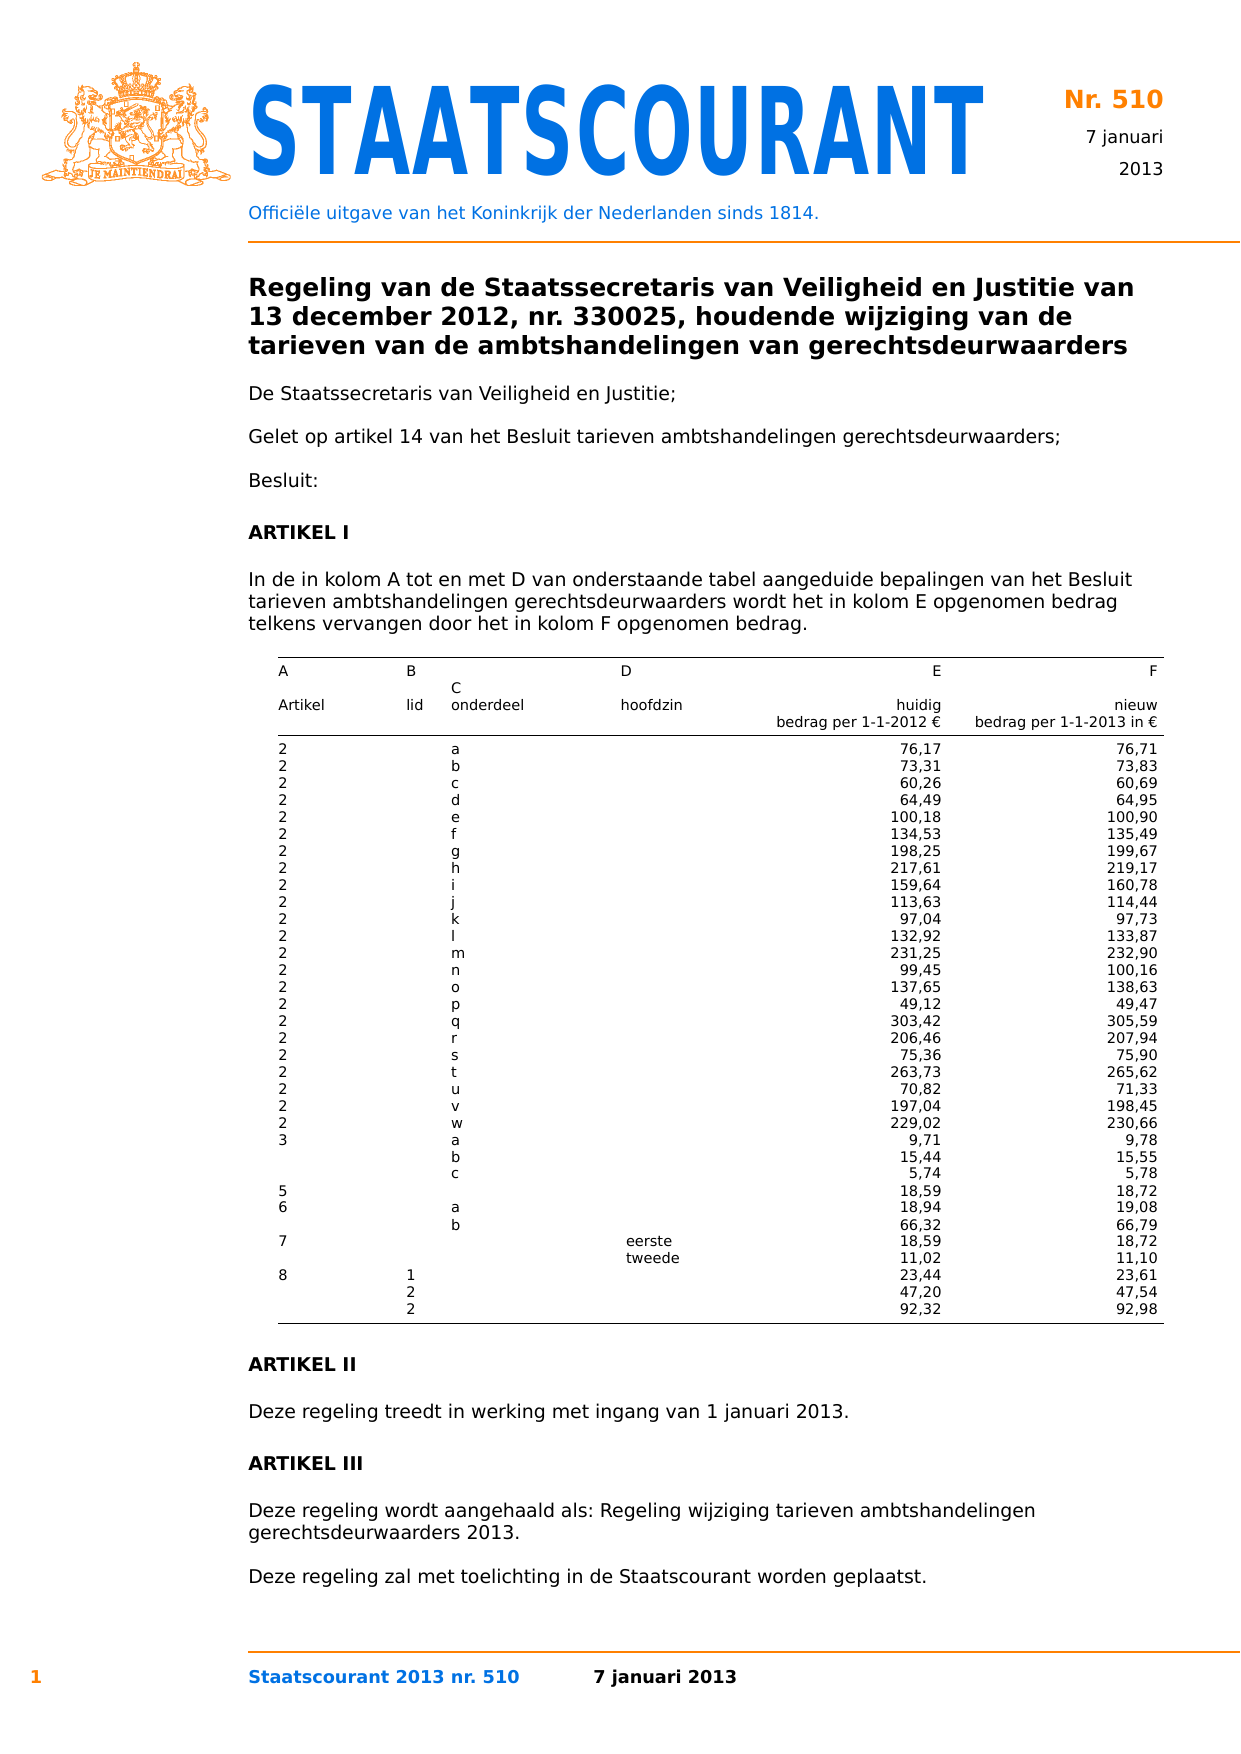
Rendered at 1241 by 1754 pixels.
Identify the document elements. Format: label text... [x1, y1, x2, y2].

table_cell [400, 1199, 445, 1216]
table_cell [400, 843, 445, 860]
subtitle ARTIKEL III [248, 1453, 1163, 1475]
table_cell 73,31 [747, 758, 947, 775]
table_cell 206,46 [747, 1030, 947, 1047]
table_cell [620, 1199, 747, 1216]
table_cell 2 [278, 1115, 400, 1131]
table_cell 18,72 [947, 1183, 1163, 1199]
table_cell [615, 736, 747, 758]
table_cell m [445, 945, 614, 962]
table_header E [747, 658, 947, 697]
table_cell 2 [278, 877, 400, 894]
table_cell [615, 826, 747, 843]
table_cell 6 [278, 1199, 400, 1216]
table_cell Officiële uitgave van het Koninkrijk der Nederlanden sinds 1814. [248, 203, 1240, 241]
table_cell [400, 877, 445, 894]
table_cell b [445, 758, 614, 775]
table_cell f [445, 826, 614, 843]
table_cell 5,74 [747, 1165, 947, 1182]
table_cell [615, 758, 747, 775]
table_cell 2 [278, 962, 400, 979]
table_cell 49,12 [747, 996, 947, 1013]
table_cell [615, 928, 747, 945]
table_cell 305,59 [947, 1013, 1163, 1029]
table_cell 47,20 [747, 1284, 947, 1301]
table_cell [615, 877, 747, 894]
table_cell w [445, 1115, 614, 1131]
table_cell [615, 945, 747, 962]
table_cell [615, 1030, 747, 1047]
table_cell [400, 826, 445, 843]
table_cell 11,02 [747, 1250, 947, 1267]
table_cell [615, 860, 747, 877]
table_cell [620, 1267, 747, 1284]
table_cell [400, 1030, 445, 1047]
table_header F [947, 658, 1163, 697]
table_cell 100,16 [947, 962, 1163, 979]
table_cell 2 [278, 1064, 400, 1081]
table_cell [400, 1233, 445, 1250]
table_cell 265,62 [947, 1064, 1163, 1081]
table_cell 47,54 [947, 1284, 1163, 1301]
table_cell [615, 962, 747, 979]
table_cell 8 [278, 1267, 400, 1284]
table_cell 23,61 [947, 1267, 1163, 1284]
table_cell n [445, 962, 614, 979]
table_header Nr. 510 [998, 62, 1240, 121]
table_cell [400, 1131, 445, 1148]
table_header D [615, 658, 747, 697]
table_cell 2 [278, 996, 400, 1013]
table_cell 60,26 [747, 775, 947, 792]
table_cell v [445, 1098, 614, 1114]
table_cell eerste [620, 1233, 747, 1250]
table_cell [400, 1081, 445, 1097]
table_cell a [445, 1131, 614, 1148]
table_cell [400, 1165, 445, 1182]
table_cell 132,92 [747, 928, 947, 945]
table_cell [400, 928, 445, 945]
table_cell e [445, 809, 614, 826]
table_cell [615, 1047, 747, 1063]
table_cell lid [400, 697, 445, 735]
table_cell 2 [278, 979, 400, 996]
table_cell t [445, 1064, 614, 1081]
table_cell k [445, 911, 614, 928]
table_cell [400, 1149, 445, 1165]
table_cell c [445, 1165, 620, 1182]
table_cell [400, 1216, 445, 1233]
table_cell [620, 1216, 747, 1233]
table_cell 2 [278, 1030, 400, 1047]
table_cell [278, 1284, 400, 1301]
table_cell 137,65 [747, 979, 947, 996]
table_cell 1 [400, 1267, 445, 1284]
table_cell 76,71 [947, 736, 1163, 758]
table_cell [615, 1131, 747, 1148]
table_cell 11,10 [947, 1250, 1163, 1267]
table_cell q [445, 1013, 614, 1029]
table_cell 134,53 [747, 826, 947, 843]
table_cell tweede [620, 1250, 747, 1267]
table_cell 2 [400, 1301, 445, 1323]
table_cell 2 [278, 1081, 400, 1097]
table_cell hoofdzin [615, 697, 747, 735]
table_cell 231,25 [747, 945, 947, 962]
table_cell [615, 843, 747, 860]
table_cell [400, 809, 445, 826]
table_cell [400, 894, 445, 911]
table_cell 2 [278, 1098, 400, 1114]
table_cell 2 [278, 792, 400, 809]
table_cell [615, 1115, 747, 1131]
table_cell [615, 911, 747, 928]
table_cell 2 [400, 1284, 445, 1301]
table_cell 2 [278, 928, 400, 945]
table_cell 18,72 [947, 1233, 1163, 1250]
table_cell s [445, 1047, 614, 1063]
table_cell u [445, 1081, 614, 1097]
table_cell b [445, 1149, 747, 1165]
table_header B [400, 658, 445, 697]
table_cell 133,87 [947, 928, 1163, 945]
table_cell onderdeel [445, 697, 614, 735]
table_cell 100,18 [747, 809, 947, 826]
table_cell 159,64 [747, 877, 947, 894]
table_cell 92,32 [747, 1301, 947, 1323]
table_cell Artikel [278, 697, 400, 735]
table_cell 3 [278, 1131, 400, 1148]
text Deze regeling wordt aangehaald als: Regeling wijziging tarieven ambtshandelingen gerechtsdeurwaarders 2013. [248, 1500, 1163, 1544]
table_cell [445, 1301, 620, 1323]
table_cell 2 [278, 860, 400, 877]
table_cell 219,17 [947, 860, 1163, 877]
table_cell [615, 996, 747, 1013]
text Besluit: [248, 470, 1163, 492]
table_cell [400, 1047, 445, 1063]
table_cell [615, 792, 747, 809]
table_cell 7 januari [998, 121, 1240, 153]
table_cell a [445, 1199, 620, 1216]
subtitle Regeling van de Staatssecretaris van Veiligheid en Justitie van 13 december 2012, nr. 330025, houdende wijziging van de tarieven van de ambtshandelingen van gerechtsdeurwaarders [248, 273, 1163, 361]
table_header C [445, 658, 614, 697]
table_cell [615, 1013, 747, 1029]
table_cell 229,02 [747, 1115, 947, 1131]
table_cell c [445, 775, 614, 792]
table_cell 303,42 [747, 1013, 947, 1029]
table_cell [615, 1098, 747, 1114]
subtitle ARTIKEL II [248, 1354, 1163, 1376]
table_cell 198,25 [747, 843, 947, 860]
table_header A [278, 658, 400, 697]
table_cell 71,33 [947, 1081, 1163, 1097]
table_cell [400, 911, 445, 928]
table_cell 2 [278, 1047, 400, 1063]
table_cell 64,49 [747, 792, 947, 809]
table_cell [400, 1013, 445, 1029]
table_cell 230,66 [947, 1115, 1163, 1131]
table_cell [445, 1267, 620, 1284]
table_cell [278, 1301, 400, 1323]
table_cell 75,36 [747, 1047, 947, 1063]
table_cell [400, 979, 445, 996]
table_cell 263,73 [747, 1064, 947, 1081]
table_cell 18,59 [747, 1233, 947, 1250]
table_cell [400, 758, 445, 775]
table_cell 76,17 [747, 736, 947, 758]
table_cell [620, 1301, 747, 1323]
table_cell 2 [278, 826, 400, 843]
table_cell 23,44 [747, 1267, 947, 1284]
table_cell 18,59 [747, 1183, 947, 1199]
table_cell a [445, 736, 614, 758]
table_cell 60,69 [947, 775, 1163, 792]
table_cell 97,73 [947, 911, 1163, 928]
table_cell [445, 1183, 620, 1199]
table_cell 198,45 [947, 1098, 1163, 1114]
table_cell [400, 996, 445, 1013]
table_cell 2 [278, 1013, 400, 1029]
table_cell 2 [278, 809, 400, 826]
table_cell [620, 1165, 747, 1182]
table_cell 92,98 [947, 1301, 1163, 1323]
table_cell g [445, 843, 614, 860]
subtitle ARTIKEL I [248, 522, 1163, 544]
table_cell [445, 1233, 620, 1250]
table_cell 217,61 [747, 860, 947, 877]
table_cell 7 [278, 1233, 400, 1250]
table_cell 73,83 [947, 758, 1163, 775]
table_cell 5 [278, 1183, 400, 1199]
table_cell 66,32 [747, 1216, 947, 1233]
table_cell 2013 [998, 153, 1240, 203]
table_cell r [445, 1030, 614, 1047]
table_cell [400, 1250, 445, 1267]
table_cell 232,90 [947, 945, 1163, 962]
text Deze regeling treedt in werking met ingang van 1 januari 2013. [248, 1401, 1163, 1423]
table_cell 70,82 [747, 1081, 947, 1097]
table_cell [400, 945, 445, 962]
table_cell 9,78 [947, 1131, 1163, 1148]
table_cell p [445, 996, 614, 1013]
table_cell [400, 1115, 445, 1131]
table_cell 160,78 [947, 877, 1163, 894]
table_cell 114,44 [947, 894, 1163, 911]
table_cell [278, 1165, 400, 1182]
table_cell 2 [278, 758, 400, 775]
table_cell [445, 1284, 620, 1301]
table_cell 199,67 [947, 843, 1163, 860]
table_cell [400, 1064, 445, 1081]
table_cell 2 [278, 843, 400, 860]
table_cell 2 [278, 894, 400, 911]
table_cell 2 [278, 945, 400, 962]
table_cell [278, 1250, 400, 1267]
table_cell [615, 1081, 747, 1097]
table_cell 135,49 [947, 826, 1163, 843]
table_cell 9,71 [747, 1131, 947, 1148]
table_cell [400, 1098, 445, 1114]
table_cell 19,08 [947, 1199, 1163, 1216]
table_cell [400, 1183, 445, 1199]
table_cell [615, 1064, 747, 1081]
table_cell d [445, 792, 614, 809]
text Deze regeling zal met toelichting in de Staatscourant worden geplaatst. [248, 1566, 1163, 1588]
table_cell l [445, 928, 614, 945]
table_cell [400, 792, 445, 809]
table_cell 207,94 [947, 1030, 1163, 1047]
table_cell 15,55 [947, 1149, 1163, 1165]
table_cell 2 [278, 911, 400, 928]
table_cell [445, 1250, 620, 1267]
table_cell 100,90 [947, 809, 1163, 826]
table_cell 5,78 [947, 1165, 1163, 1182]
table_cell [615, 979, 747, 996]
table_cell [620, 1183, 747, 1199]
table_cell [615, 894, 747, 911]
table_cell [400, 775, 445, 792]
table_cell 97,04 [747, 911, 947, 928]
table_cell [278, 1216, 400, 1233]
table_cell 113,63 [747, 894, 947, 911]
table_cell 15,44 [747, 1149, 947, 1165]
text De Staatssecretaris van Veiligheid en Justitie; [248, 382, 1163, 404]
table_cell [400, 860, 445, 877]
table_cell j [445, 894, 614, 911]
table_cell h [445, 860, 614, 877]
table_cell huidig bedrag per 1-1-2012 € [747, 697, 947, 735]
table_cell 197,04 [747, 1098, 947, 1114]
table_cell 18,94 [747, 1199, 947, 1216]
table_cell [400, 962, 445, 979]
table_cell nieuw bedrag per 1-1-2013 in € [947, 697, 1163, 735]
table_cell [278, 1149, 400, 1165]
table_cell 49,47 [947, 996, 1163, 1013]
table_cell b [445, 1216, 620, 1233]
table_cell o [445, 979, 614, 996]
picture [41, 62, 231, 186]
text Gelet op artikel 14 van het Besluit tarieven ambtshandelingen gerechtsdeurwaarders; [248, 426, 1163, 448]
text In de in kolom A tot en met D van onderstaande tabel aangeduide bepalingen van het Besluit tarieven ambtshandelingen gerechtsdeurwaarders wordt het in kolom E opgenomen bedrag telkens vervangen door het in kolom F opgenomen bedrag. [248, 569, 1163, 635]
table_cell i [445, 877, 614, 894]
table_cell 75,90 [947, 1047, 1163, 1063]
table_cell 138,63 [947, 979, 1163, 996]
table_cell 2 [278, 736, 400, 758]
table_cell 2 [278, 775, 400, 792]
table_cell [615, 809, 747, 826]
table_cell [400, 736, 445, 758]
table_cell 66,79 [947, 1216, 1163, 1233]
table_cell [620, 1284, 747, 1301]
table_header [25, 62, 248, 241]
table_header STAATSCOURANT [248, 62, 998, 203]
table_cell 64,95 [947, 792, 1163, 809]
table_cell [615, 775, 747, 792]
table_cell 99,45 [747, 962, 947, 979]
